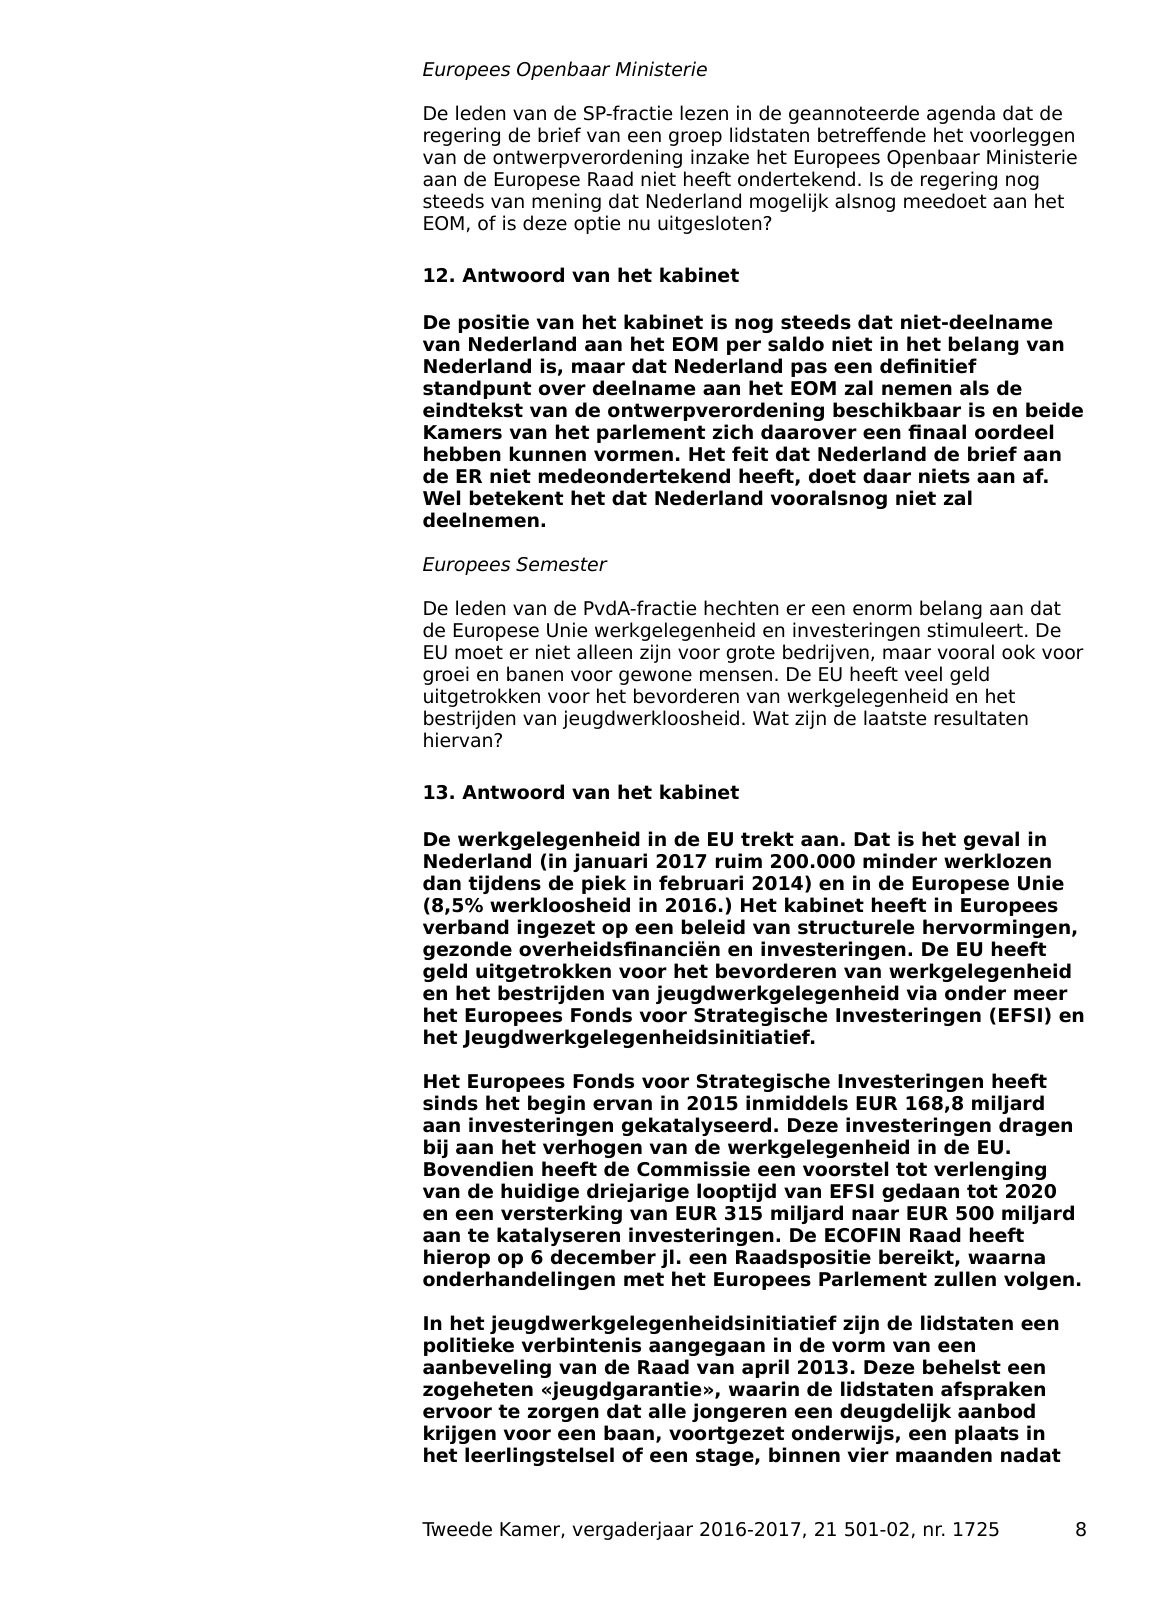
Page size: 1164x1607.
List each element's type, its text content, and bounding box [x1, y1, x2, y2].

subtitle 12. Antwoord van het kabinet [422, 265, 1087, 287]
subtitle Europees Semester [422, 554, 1087, 576]
text Het Europees Fonds voor Strategische Investeringen heeft sinds het begin ervan in 2015 inmiddels EUR 168,8 miljard aan investeringen gekatalyseerd. Deze investeringen dragen bij aan het verhogen van de werkgelegenheid in de EU. Bovendien heeft de Commissie een voorstel tot verlenging van de huidige driejarige looptijd van EFSI gedaan tot 2020 en een versterking van EUR 315 miljard naar EUR 500 miljard aan te katalyseren investeringen. De ECOFIN Raad heeft hierop op 6 december jl. een Raadspositie bereikt, waarna onderhandelingen met het Europees Parlement zullen volgen. [422, 1071, 1087, 1291]
text In het jeugdwerkgelegenheidsinitiatief zijn de lidstaten een politieke verbintenis aangegaan in de vorm van een aanbeveling van de Raad van april 2013. Deze behelst een zogeheten «jeugdgarantie», waarin de lidstaten afspraken ervoor te zorgen dat alle jongeren een deugdelijk aanbod krijgen voor een baan, voortgezet onderwijs, een plaats in het leerlingstelsel of een stage, binnen vier maanden nadat [422, 1313, 1087, 1467]
text De positie van het kabinet is nog steeds dat niet-deelname van Nederland aan het EOM per saldo niet in het belang van Nederland is, maar dat Nederland pas een definitief standpunt over deelname aan het EOM zal nemen als de eindtekst van de ontwerpverordening beschikbaar is en beide Kamers van het parlement zich daarover een finaal oordeel hebben kunnen vormen. Het feit dat Nederland de brief aan de ER niet medeondertekend heeft, doet daar niets aan af. Wel betekent het dat Nederland vooralsnog niet zal deelnemen. [422, 312, 1087, 532]
subtitle 13. Antwoord van het kabinet [422, 782, 1087, 804]
text De leden van de SP-fractie lezen in de geannoteerde agenda dat de regering de brief van een groep lidstaten betreffende het voorleggen van de ontwerpverordening inzake het Europees Openbaar Ministerie aan de Europese Raad niet heeft ondertekend. Is de regering nog steeds van mening dat Nederland mogelijk alsnog meedoet aan het EOM, of is deze optie nu uitgesloten? [422, 103, 1087, 235]
text De leden van de PvdA-fractie hechten er een enorm belang aan dat de Europese Unie werkgelegenheid en investeringen stimuleert. De EU moet er niet alleen zijn voor grote bedrijven, maar vooral ook voor groei en banen voor gewone mensen. De EU heeft veel geld uitgetrokken voor het bevorderen van werkgelegenheid en het bestrijden van jeugdwerkloosheid. Wat zijn de laatste resultaten hiervan? [422, 598, 1087, 752]
subtitle Europees Openbaar Ministerie [422, 59, 1087, 81]
text De werkgelegenheid in de EU trekt aan. Dat is het geval in Nederland (in januari 2017 ruim 200.000 minder werklozen dan tijdens de piek in februari 2014) en in de Europese Unie (8,5% werkloosheid in 2016.) Het kabinet heeft in Europees verband ingezet op een beleid van structurele hervormingen, gezonde overheidsfinanciën en investeringen. De EU heeft geld uitgetrokken voor het bevorderen van werkgelegenheid en het bestrijden van jeugdwerkgelegenheid via onder meer het Europees Fonds voor Strategische Investeringen (EFSI) en het Jeugdwerkgelegenheidsinitiatief. [422, 829, 1087, 1049]
